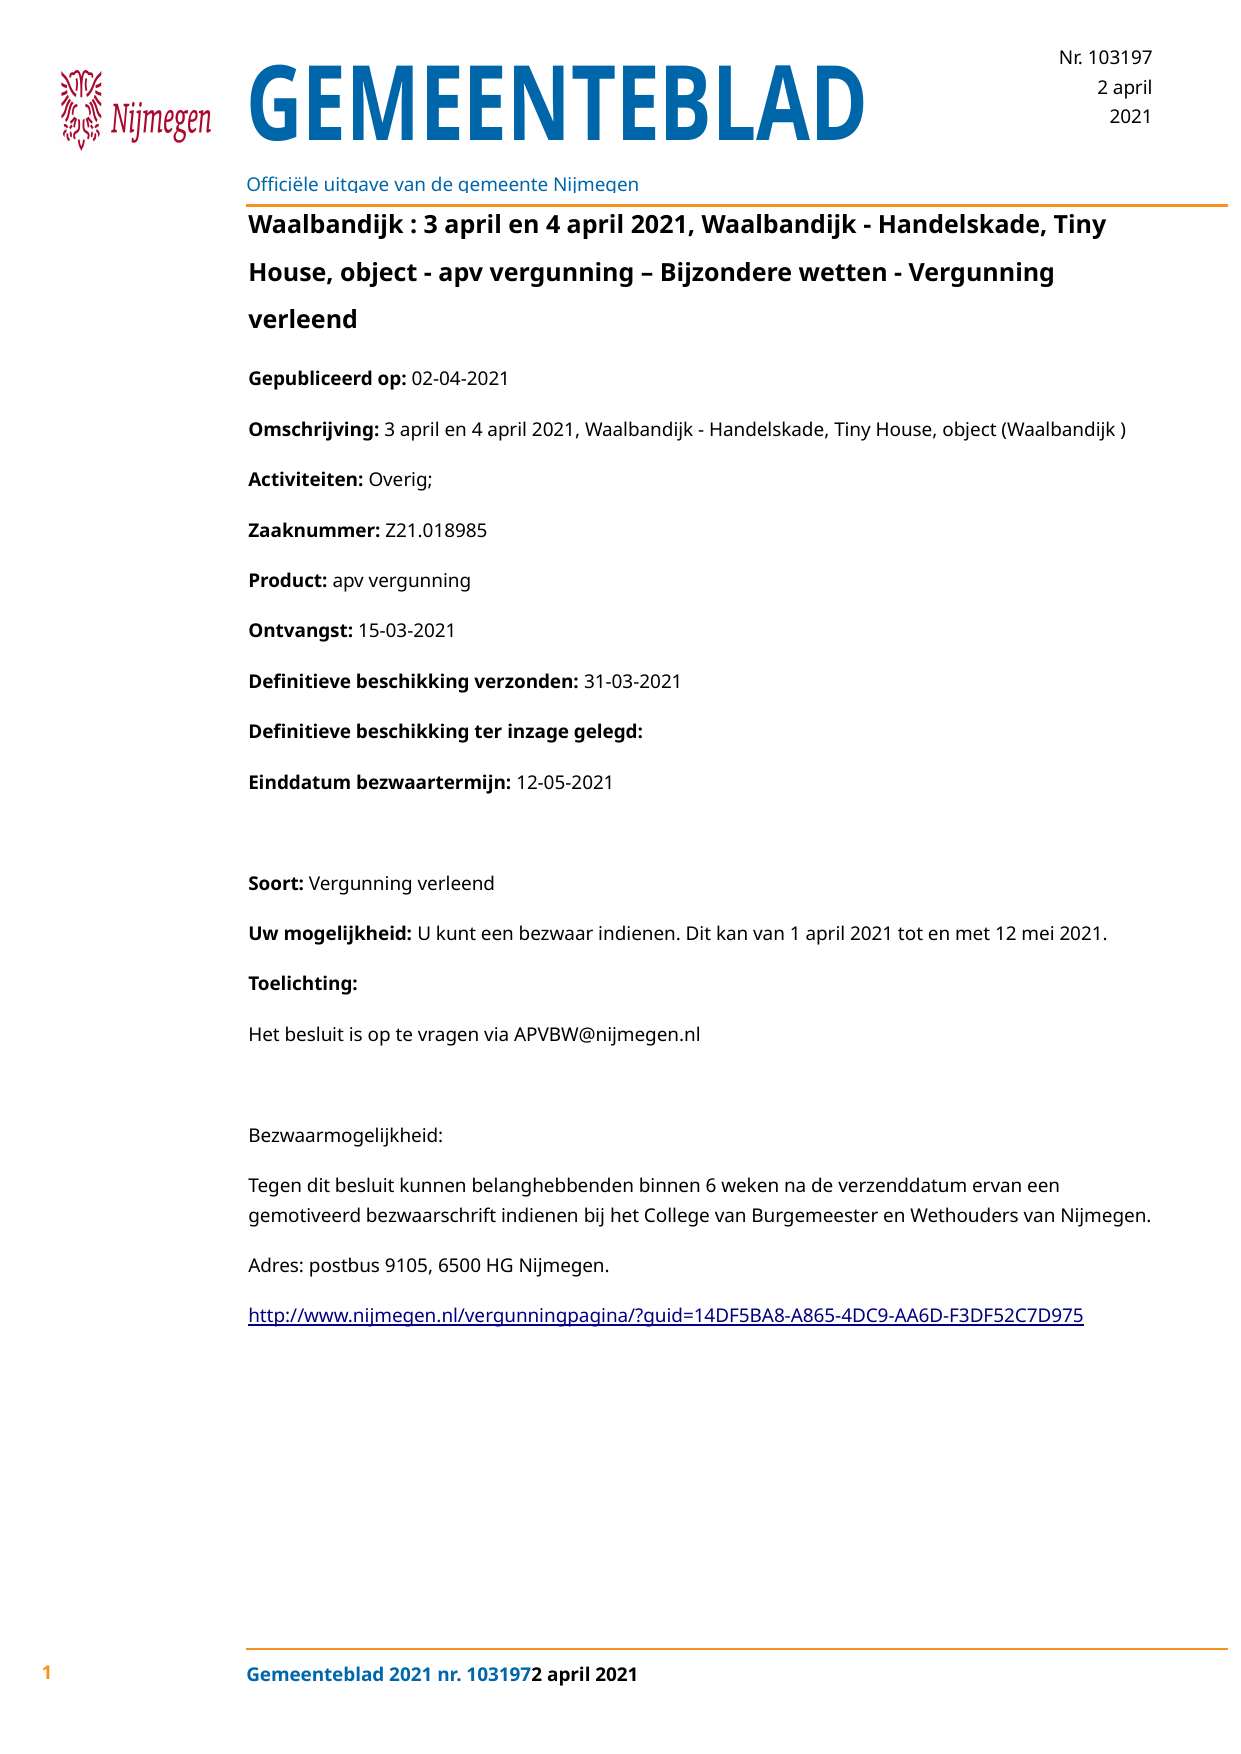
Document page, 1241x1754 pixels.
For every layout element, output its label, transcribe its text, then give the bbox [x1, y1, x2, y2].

text Ontvangst: 15-03-2021 [248, 618, 1152, 643]
text Uw mogelijkheid: U kunt een bezwaar indienen. Dit kan van 1 april 2021 tot en met 12 mei 2021. [248, 920, 1152, 946]
text Toelichting: [248, 971, 1152, 996]
text Activiteiten: Overig; [248, 466, 1152, 492]
text Gepubliceerd op: 02-04-2021 [248, 366, 1152, 391]
text Definitieve beschikking verzonden: 31-03-2021 [248, 668, 1152, 694]
text Tegen dit besluit kunnen belanghebbenden binnen 6 weken na de verzenddatum ervan een gemotiveerd bezwaarschrift indienen bij het College van Burgemeester en Wethouders van Nijmegen. [248, 1172, 1152, 1227]
text Product: apv vergunning [248, 567, 1152, 593]
text Einddatum bezwaartermijn: 12-05-2021 [248, 769, 1152, 794]
text Het besluit is op te vragen via APVBW@nijmegen.nl [248, 1021, 1152, 1047]
text Definitieve beschikking ter inzage gelegd: [248, 718, 1152, 744]
text Adres: postbus 9105, 6500 HG Nijmegen. [248, 1252, 1152, 1278]
text Omschrijving: 3 april en 4 april 2021, Waalbandijk - Handelskade, Tiny House, object (Waalbandijk ) [248, 416, 1152, 442]
text Waalbandijk : 3 april en 4 april 2021, Waalbandijk - Handelskade, Tiny House, object - apv vergunning – Bijzondere wetten - Vergunning verleend [248, 207, 1152, 336]
text http://www.nijmegen.nl/vergunningpagina/?guid=14DF5BA8-A865-4DC9-AA6D-F3DF52C7D975 [248, 1303, 1152, 1328]
picture [41, 47, 231, 172]
text Soort: Vergunning verleend [248, 870, 1152, 895]
text Zaaknummer: Z21.018985 [248, 517, 1152, 542]
text Bezwaarmogelijkheid: [248, 1122, 1152, 1147]
